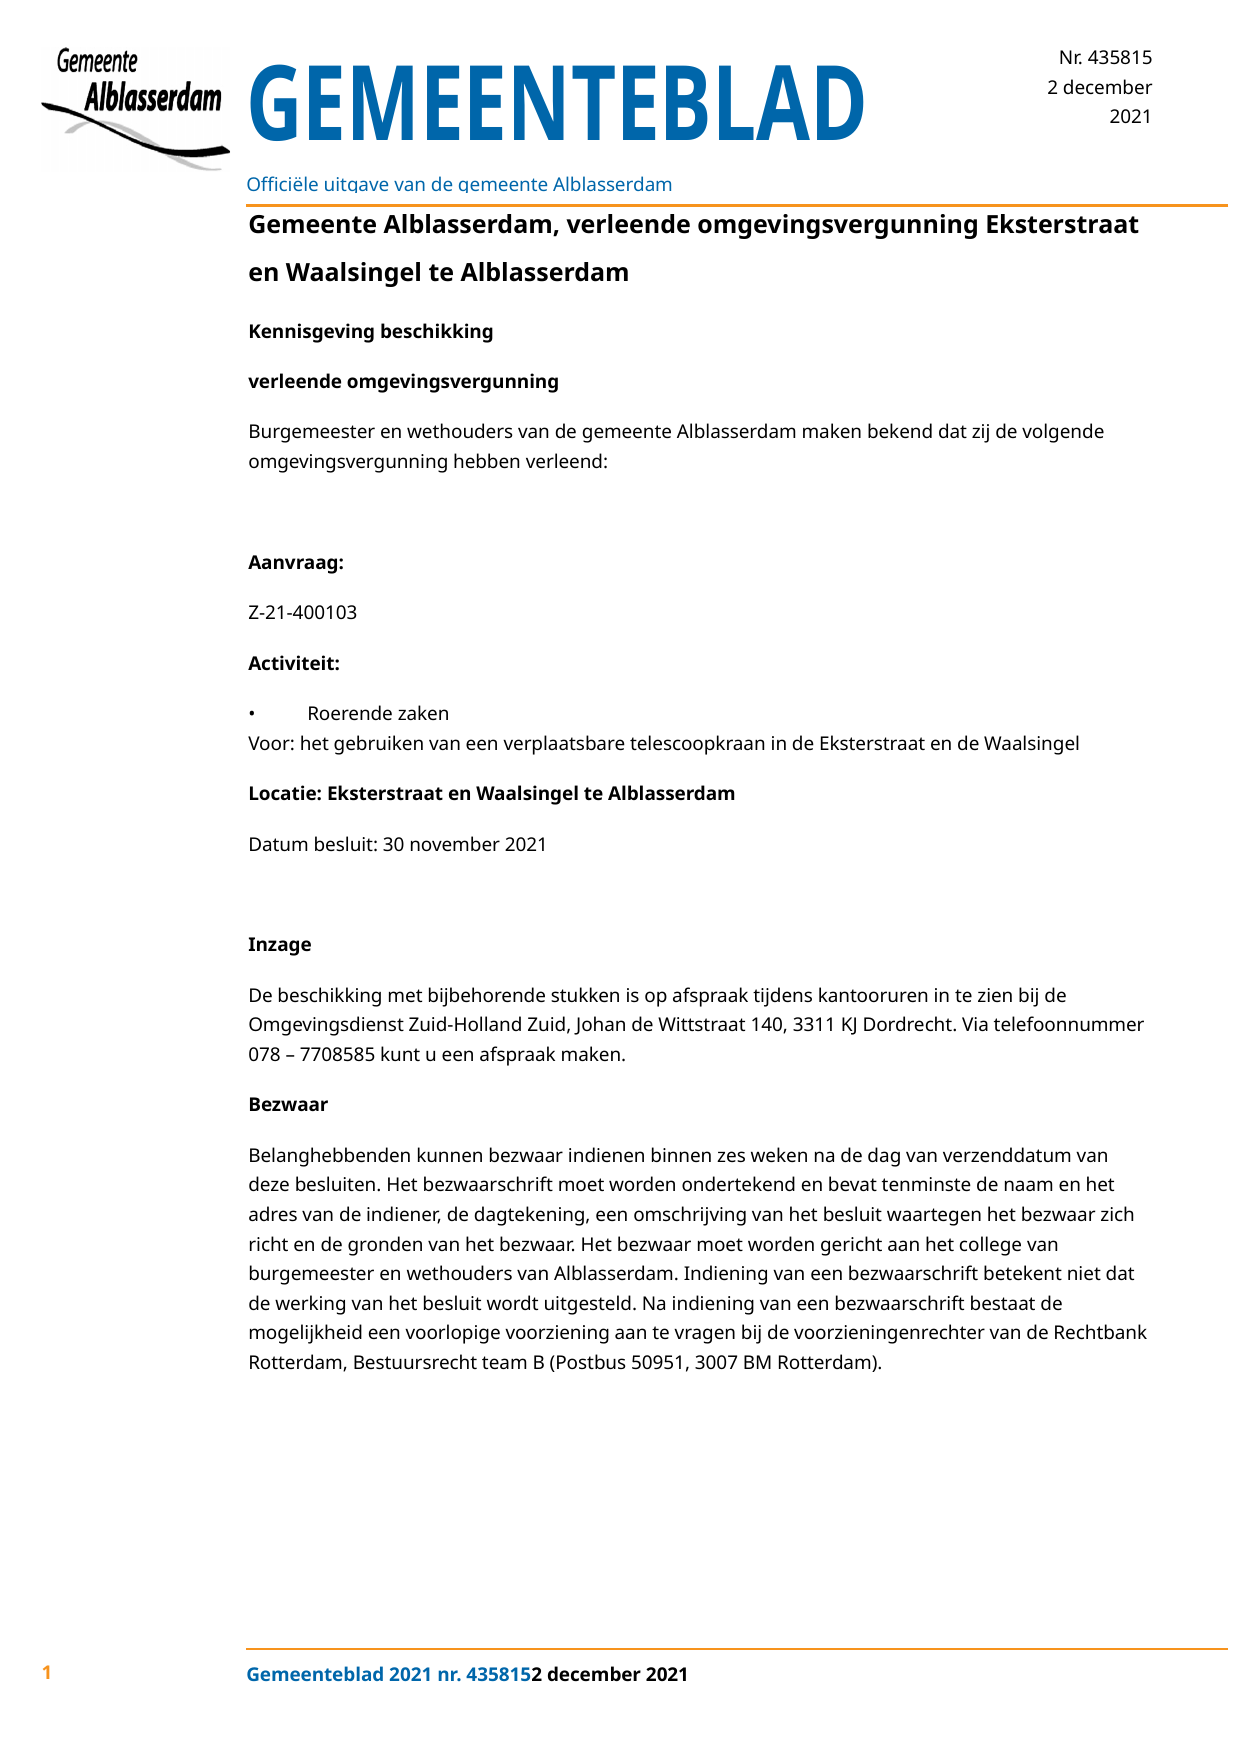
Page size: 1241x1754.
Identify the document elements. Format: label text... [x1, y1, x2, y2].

list Roerende zaken [248, 700, 1152, 726]
text Belanghebbenden kunnen bezwaar indienen binnen zes weken na de dag van verzenddatum van deze besluiten. Het bezwaarschrift moet worden ondertekend en bevat tenminste de naam en het adres van de indiener, de dagtekening, een omschrijving van het besluit waartegen het bezwaar zich richt en de gronden van het bezwaar. Het bezwaar moet worden gericht aan het college van burgemeester en wethouders van Alblasserdam. Indiening van een bezwaarschrift betekent niet dat de werking van het besluit wordt uitgesteld. Na indiening van een bezwaarschrift bestaat de mogelijkheid een voorlopige voorziening aan te vragen bij de voorzieningenrechter van de Rechtbank Rotterdam, Bestuursrecht team B (Postbus 50951, 3007 BM Rotterdam). [248, 1142, 1152, 1375]
picture [41, 47, 231, 172]
text De beschikking met bijbehorende stukken is op afspraak tijdens kantooruren in te zien bij de Omgevingsdienst Zuid-Holland Zuid, Johan de Wittstraat 140, 3311 KJ Dordrecht. Via telefoonnummer 078 – 7708585 kunt u een afspraak maken. [248, 982, 1152, 1067]
text Datum besluit: 30 november 2021 [248, 831, 1152, 857]
text Activiteit: [248, 650, 1152, 676]
text Kennisgeving beschikking [248, 318, 1152, 344]
text Bezwaar [248, 1092, 1152, 1117]
text Aanvraag: [248, 549, 1152, 575]
text Gemeente Alblasserdam, verleende omgevingsvergunning Eksterstraat en Waalsingel te Alblasserdam [248, 207, 1152, 288]
text Burgemeester en wethouders van de gemeente Alblasserdam maken bekend dat zij de volgende omgevingsvergunning hebben verleend: [248, 419, 1152, 474]
text Voor: het gebruiken van een verplaatsbare telescoopkraan in de Eksterstraat en de Waalsingel [248, 730, 1152, 756]
text Z-21-400103 [248, 599, 1152, 625]
text Inzage [248, 932, 1152, 957]
text verleende omgevingsvergunning [248, 368, 1152, 394]
text Locatie: Eksterstraat en Waalsingel te Alblasserdam [248, 780, 1152, 806]
